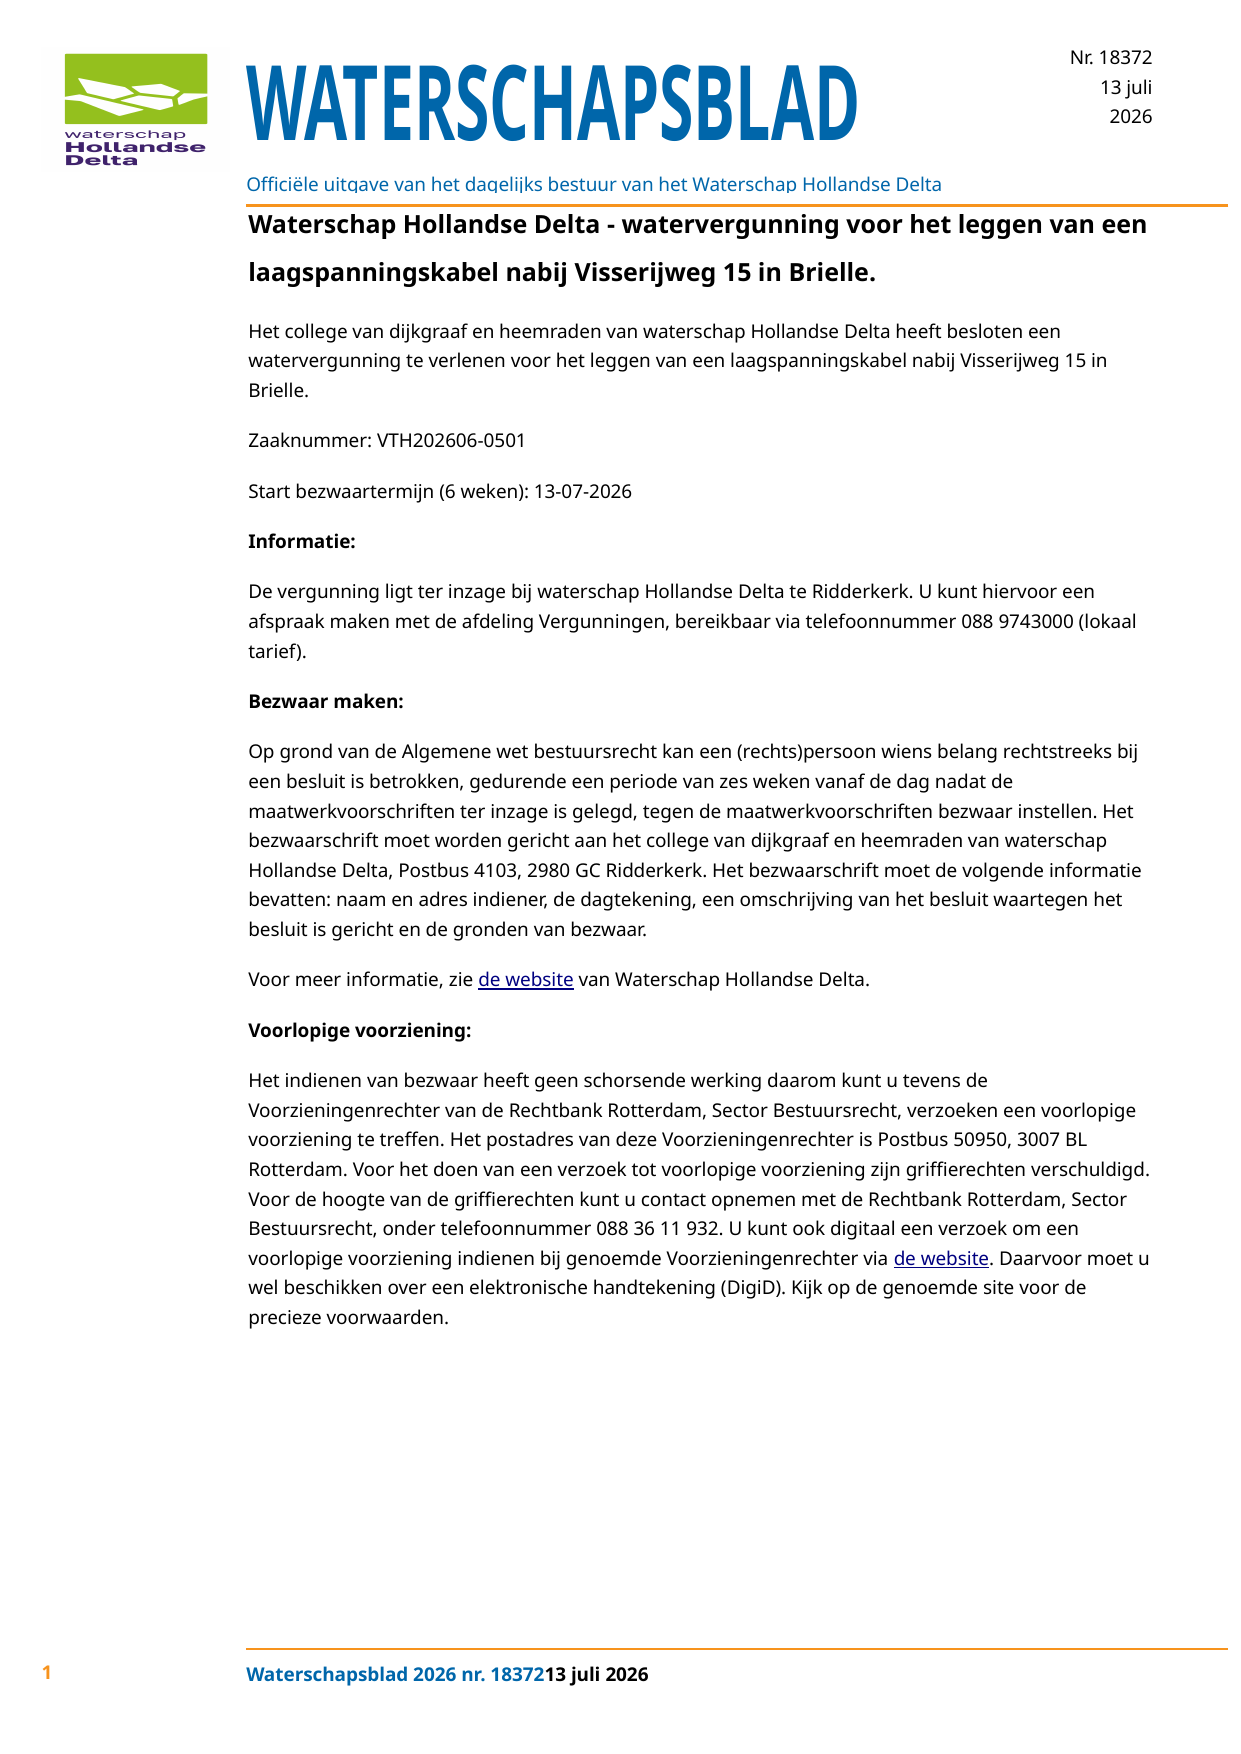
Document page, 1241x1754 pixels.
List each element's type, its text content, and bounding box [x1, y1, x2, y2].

text Informatie: [248, 528, 1152, 554]
picture [41, 47, 231, 172]
text Zaaknummer: VTH202606-0501 [248, 427, 1152, 453]
text Het indienen van bezwaar heeft geen schorsende werking daarom kunt u tevens de Voorzieningenrechter van de Rechtbank Rotterdam, Sector Bestuursrecht, verzoeken een voorlopige voorziening te treffen. Het postadres van deze Voorzieningenrechter is Postbus 50950, 3007 BL Rotterdam. Voor het doen van een verzoek tot voorlopige voorziening zijn griffierechten verschuldigd. Voor de hoogte van de griffierechten kunt u contact opnemen met de Rechtbank Rotterdam, Sector Bestuursrecht, onder telefoonnummer 088 36 11 932. U kunt ook digitaal een verzoek om een voorlopige voorziening indienen bij genoemde Voorzieningenrechter via de website. Daarvoor moet u wel beschikken over een elektronische handtekening (DigiD). Kijk op de genoemde site voor de precieze voorwaarden. [248, 1067, 1152, 1330]
text Op grond van de Algemene wet bestuursrecht kan een (rechts)persoon wiens belang rechtstreeks bij een besluit is betrokken, gedurende een periode van zes weken vanaf de dag nadat de maatwerkvoorschriften ter inzage is gelegd, tegen de maatwerkvoorschriften bezwaar instellen. Het bezwaarschrift moet worden gericht aan het college van dijkgraaf en heemraden van waterschap Hollandse Delta, Postbus 4103, 2980 GC Ridderkerk. Het bezwaarschrift moet de volgende informatie bevatten: naam en adres indiener, de dagtekening, een omschrijving van het besluit waartegen het besluit is gericht en de gronden van bezwaar. [248, 739, 1152, 942]
text Voorlopige voorziening: [248, 1017, 1152, 1043]
text De vergunning ligt ter inzage bij waterschap Hollandse Delta te Ridderkerk. U kunt hiervoor een afspraak maken met de afdeling Vergunningen, bereikbaar via telefoonnummer 088 9743000 (lokaal tarief). [248, 579, 1152, 664]
text Bezwaar maken: [248, 688, 1152, 714]
text Voor meer informatie, zie de website van Waterschap Hollandse Delta. [248, 967, 1152, 992]
text Het college van dijkgraaf en heemraden van waterschap Hollandse Delta heeft besloten een watervergunning te verlenen voor het leggen van een laagspanningskabel nabij Visserijweg 15 in Brielle. [248, 318, 1152, 403]
text Waterschap Hollandse Delta - watervergunning voor het leggen van een laagspanningskabel nabij Visserijweg 15 in Brielle. [248, 207, 1152, 288]
text Start bezwaartermijn (6 weken): 13-07-2026 [248, 478, 1152, 504]
